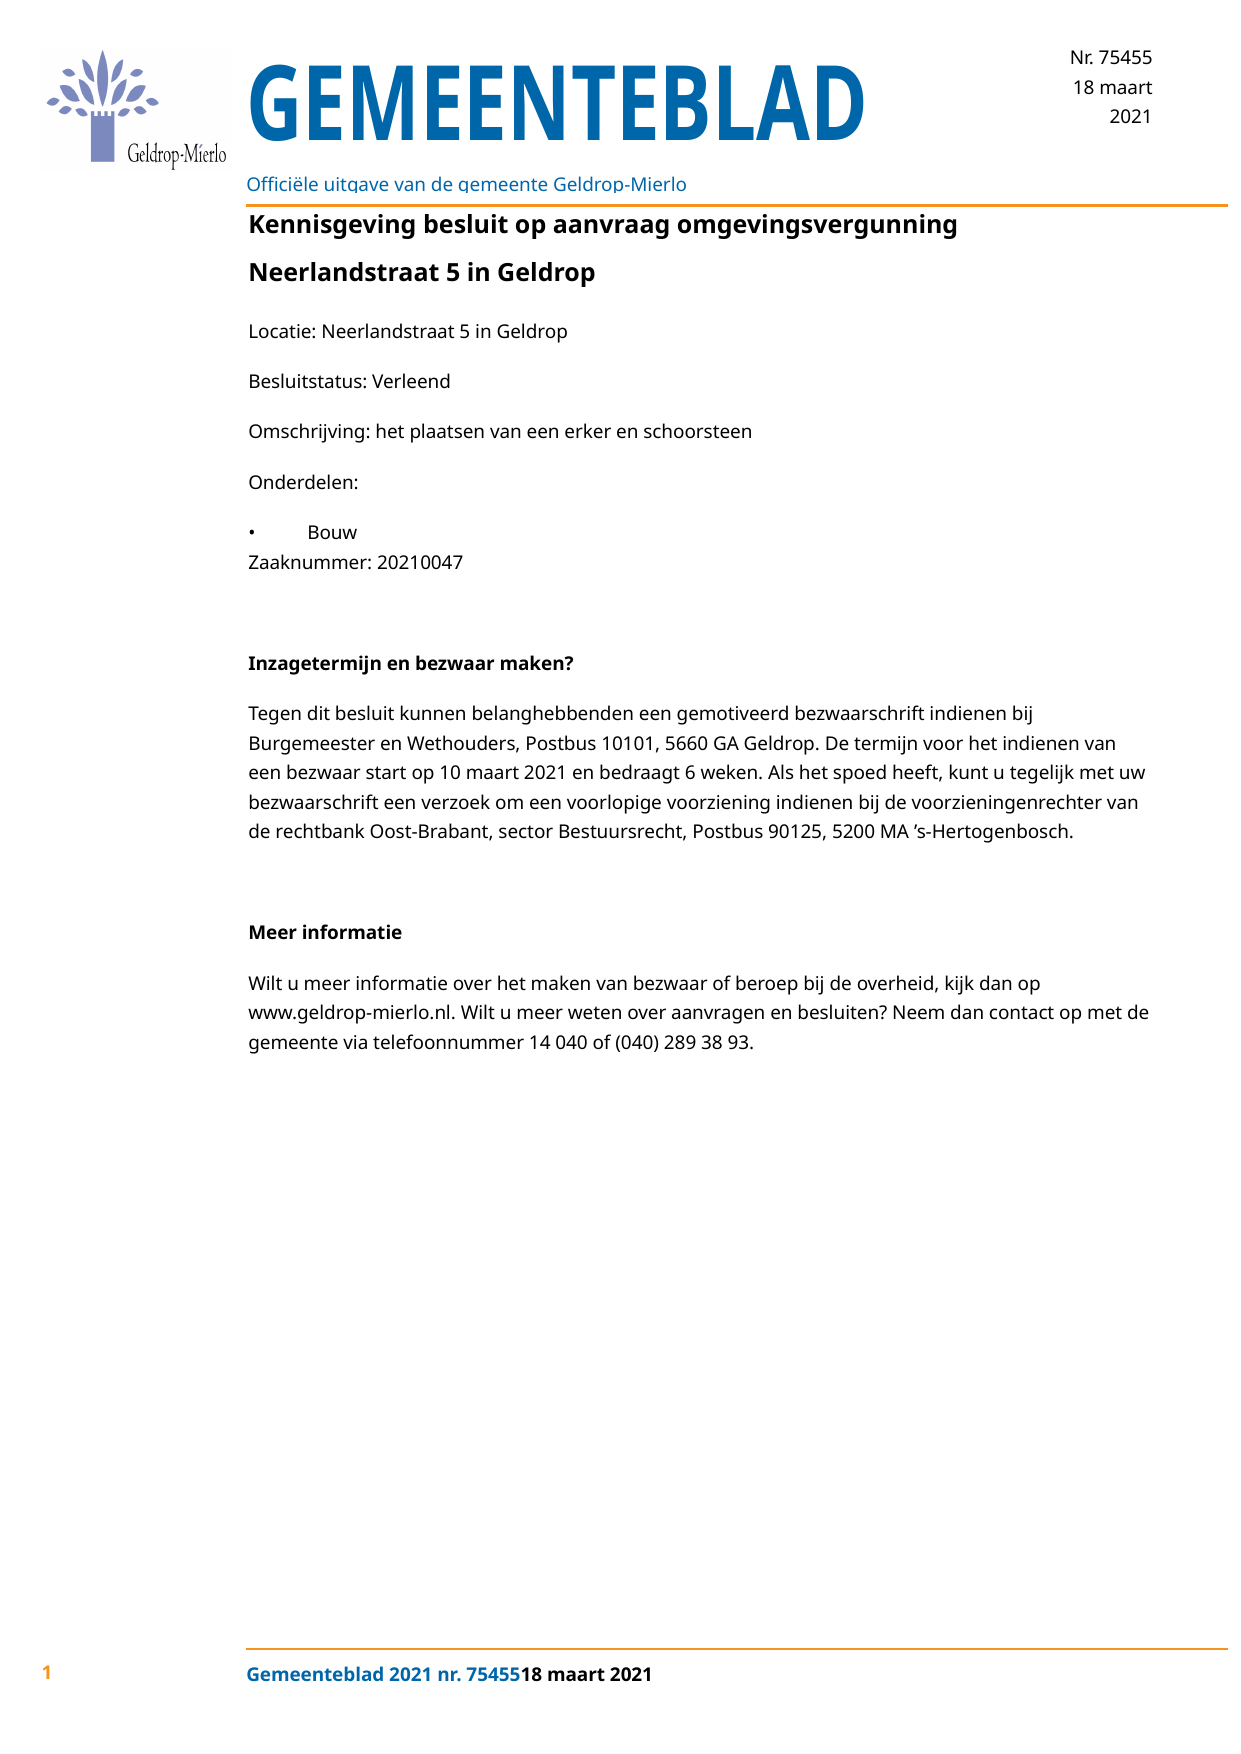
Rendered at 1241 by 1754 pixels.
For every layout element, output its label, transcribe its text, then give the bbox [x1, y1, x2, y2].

text Onderdelen: [248, 469, 1152, 495]
text Zaaknummer: 20210047 [248, 549, 1152, 575]
text Tegen dit besluit kunnen belanghebbenden een gemotiveerd bezwaarschrift indienen bij Burgemeester en Wethouders, Postbus 10101, 5660 GA Geldrop. De termijn voor het indienen van een bezwaar start op 10 maart 2021 en bedraagt 6 weken. Als het spoed heeft, kunt u tegelijk met uw bezwaarschrift een verzoek om een voorlopige voorziening indienen bij de voorzieningenrechter van de rechtbank Oost-Brabant, sector Bestuursrecht, Postbus 90125, 5200 MA ’s-Hertogenbosch. [248, 700, 1152, 844]
text Omschrijving: het plaatsen van een erker en schoorsteen [248, 419, 1152, 444]
text Inzagetermijn en bezwaar maken? [248, 650, 1152, 676]
text Besluitstatus: Verleend [248, 368, 1152, 394]
text Locatie: Neerlandstraat 5 in Geldrop [248, 318, 1152, 344]
text Meer informatie [248, 919, 1152, 945]
text Wilt u meer informatie over het maken van bezwaar of beroep bij de overheid, kijk dan op www.geldrop-mierlo.nl. Wilt u meer weten over aanvragen en besluiten? Neem dan contact op met de gemeente via telefoonnummer 14 040 of (040) 289 38 93. [248, 970, 1152, 1055]
list Bouw [248, 519, 1152, 545]
text Kennisgeving besluit op aanvraag omgevingsvergunning Neerlandstraat 5 in Geldrop [248, 207, 1152, 288]
picture [41, 47, 231, 172]
